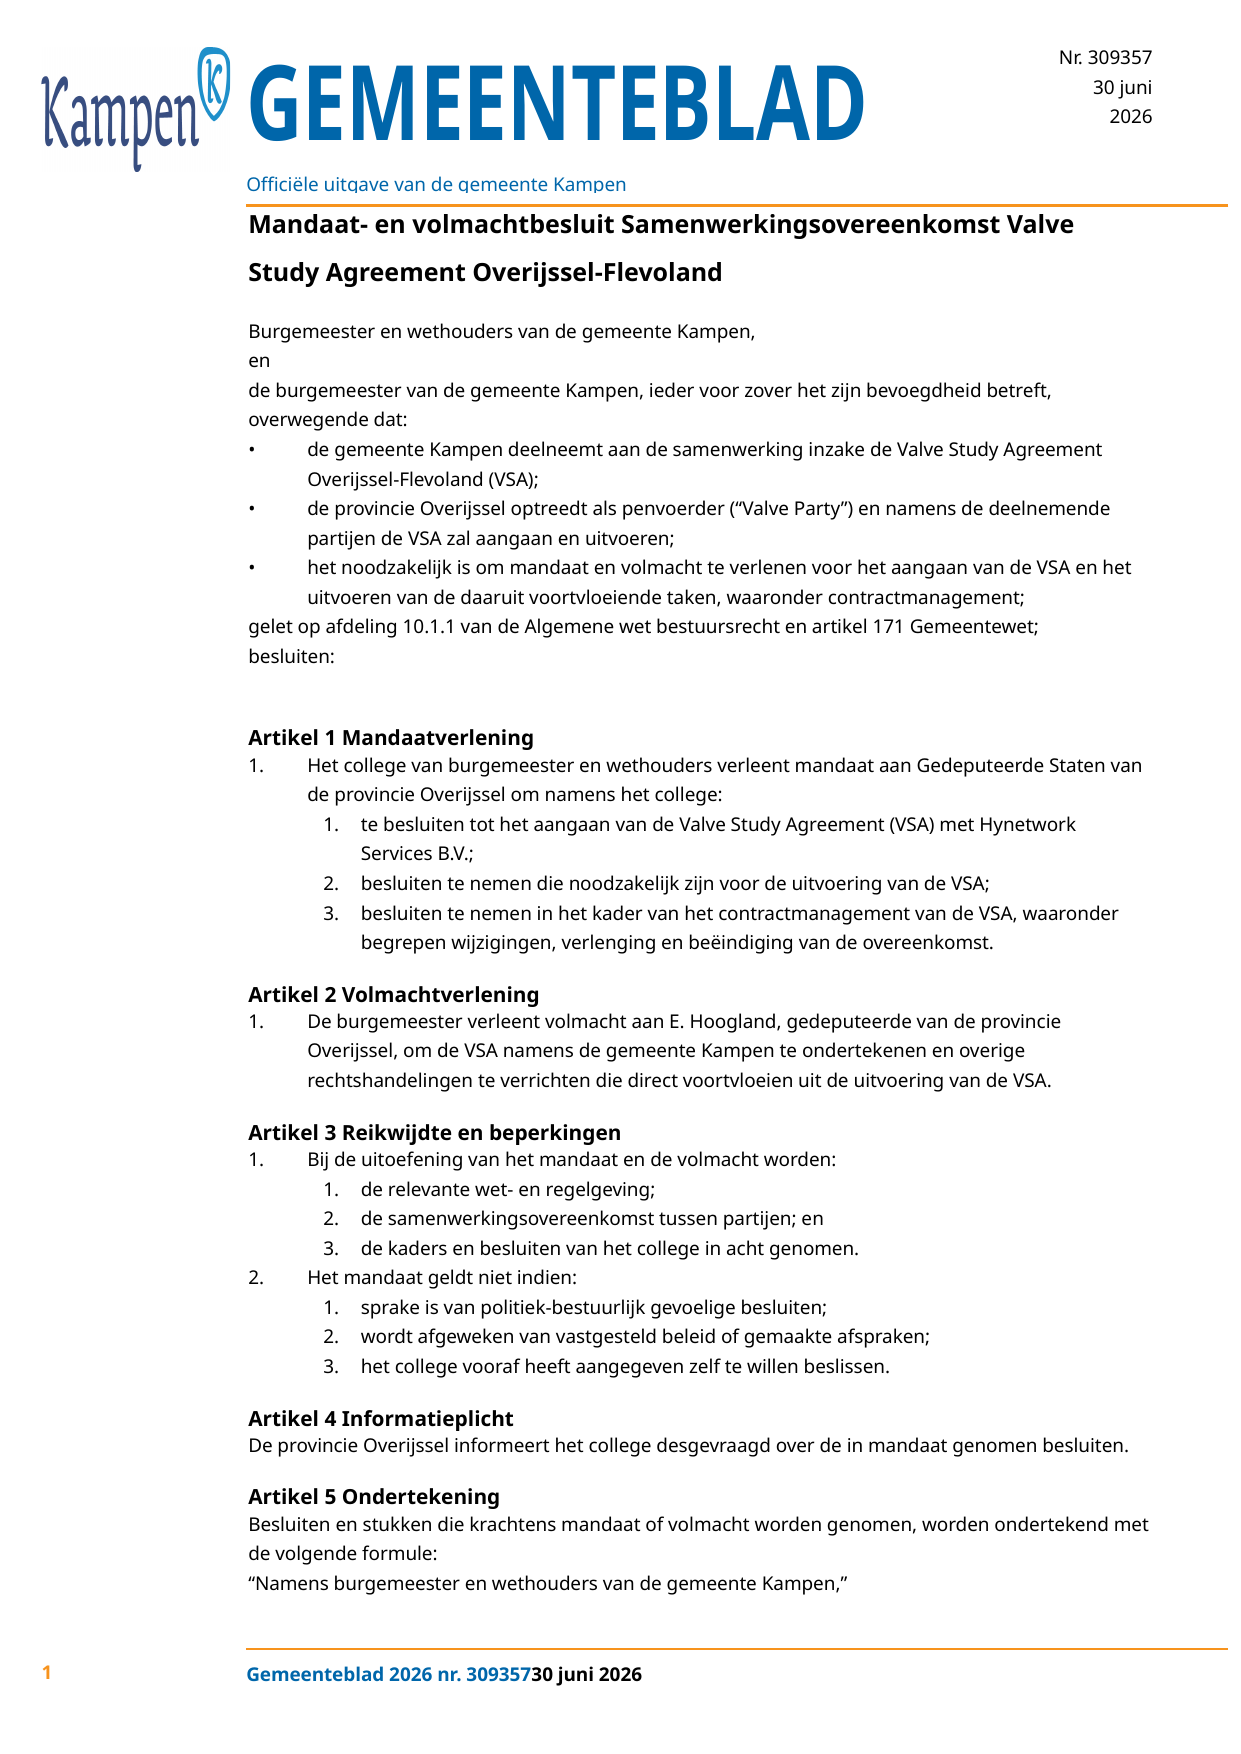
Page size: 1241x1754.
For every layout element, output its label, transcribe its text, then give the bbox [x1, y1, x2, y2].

list De burgemeester verleent volmacht aan E. Hoogland, gedeputeerde van de provincie Overijssel, om de VSA namens de gemeente Kampen te ondertekenen en overige rechtshandelingen te verrichten die direct voortvloeien uit de uitvoering van de VSA. [248, 1008, 1152, 1093]
text gelet op afdeling 10.1.1 van de Algemene wet bestuursrecht en artikel 171 Gemeentewet; [248, 614, 1152, 639]
list wordt afgeweken van vastgesteld beleid of gemaakte afspraken; [323, 1324, 1152, 1349]
list Het mandaat geldt niet indien: [248, 1264, 1152, 1290]
list besluiten te nemen in het kader van het contractmanagement van de VSA, waaronder begrepen wijzigingen, verlenging en beëindiging van de overeenkomst. [323, 900, 1152, 955]
text de burgemeester van de gemeente Kampen, ieder voor zover het zijn bevoegdheid betreft, [248, 377, 1152, 403]
text “Namens burgemeester en wethouders van de gemeente Kampen,” [248, 1570, 1152, 1596]
list Het college van burgemeester en wethouders verleent mandaat aan Gedeputeerde Staten van de provincie Overijssel om namens het college: [248, 752, 1152, 807]
text Artikel 2 Volmachtverlening [248, 980, 1152, 1008]
text en [248, 347, 1152, 373]
text Burgemeester en wethouders van de gemeente Kampen, [248, 318, 1152, 344]
text Besluiten en stukken die krachtens mandaat of volmacht worden genomen, worden ondertekend met de volgende formule: [248, 1511, 1152, 1566]
list sprake is van politiek-bestuurlijk gevoelige besluiten; [323, 1294, 1152, 1320]
picture [41, 47, 231, 172]
list de relevante wet- en regelgeving; [323, 1176, 1152, 1201]
text overwegende dat: [248, 407, 1152, 432]
list te besluiten tot het aangaan van de Valve Study Agreement (VSA) met Hynetwork Services B.V.; [323, 811, 1152, 866]
list de samenwerkingsovereenkomst tussen partijen; en [323, 1205, 1152, 1231]
text besluiten: [248, 643, 1152, 669]
text De provincie Overijssel informeert het college desgevraagd over de in mandaat genomen besluiten. [248, 1432, 1152, 1458]
list Bij de uitoefening van het mandaat en de volmacht worden: [248, 1146, 1152, 1172]
list de provincie Overijssel optreedt als penvoerder (“Valve Party”) en namens de deelnemende partijen de VSA zal aangaan en uitvoeren; [248, 495, 1152, 551]
list besluiten te nemen die noodzakelijk zijn voor de uitvoering van de VSA; [323, 870, 1152, 896]
text Mandaat- en volmachtbesluit Samenwerkingsovereenkomst Valve Study Agreement Overijssel-Flevoland [248, 207, 1152, 288]
list de gemeente Kampen deelneemt aan de samenwerking inzake de Valve Study Agreement Overijssel-Flevoland (VSA); [248, 436, 1152, 492]
text Artikel 1 Mandaatverlening [248, 723, 1152, 752]
list de kaders en besluiten van het college in acht genomen. [323, 1235, 1152, 1261]
text Artikel 3 Reikwijdte en beperkingen [248, 1118, 1152, 1146]
text Artikel 5 Ondertekening [248, 1482, 1152, 1511]
list het noodzakelijk is om mandaat en volmacht te verlenen voor het aangaan van de VSA en het uitvoeren van de daaruit voortvloeiende taken, waaronder contractmanagement; [248, 554, 1152, 610]
list het college vooraf heeft aangegeven zelf te willen beslissen. [323, 1353, 1152, 1379]
text Artikel 4 Informatieplicht [248, 1404, 1152, 1432]
